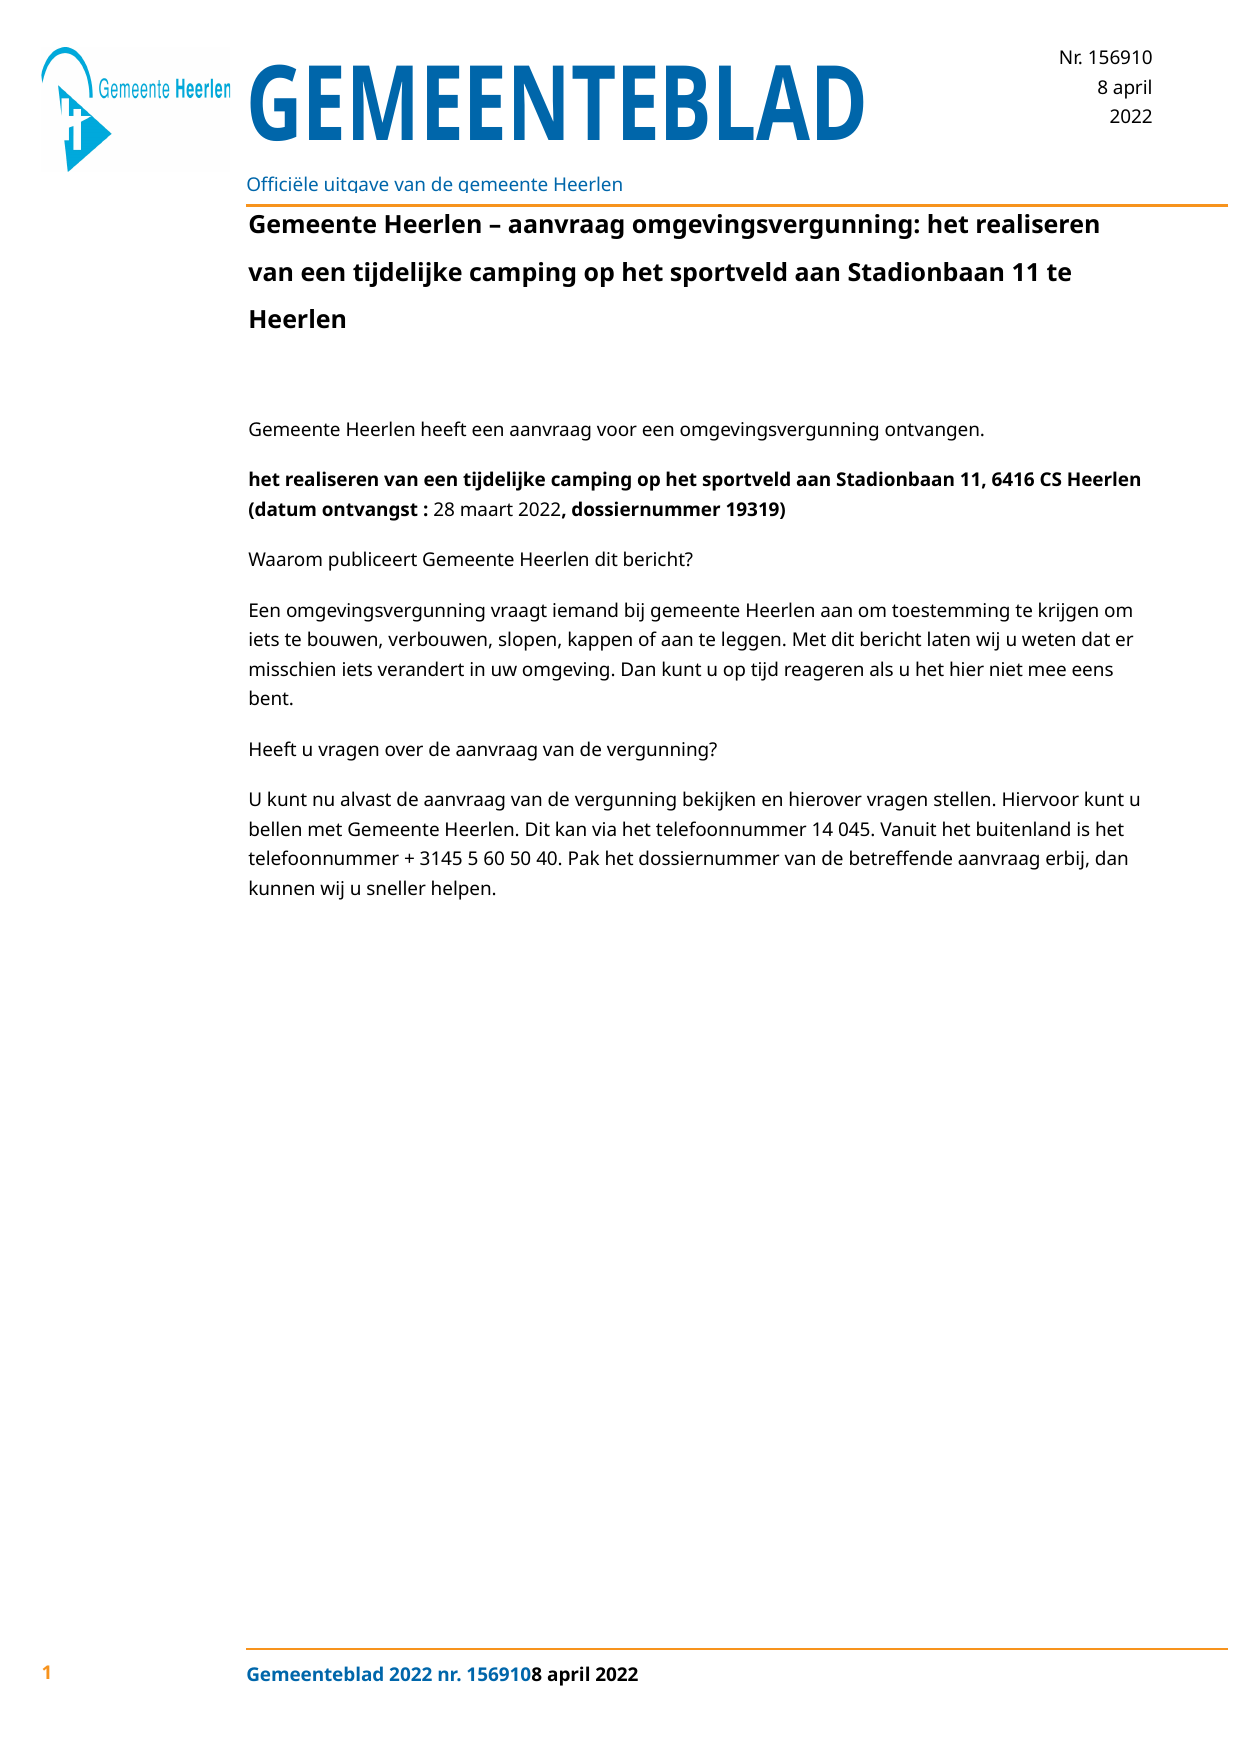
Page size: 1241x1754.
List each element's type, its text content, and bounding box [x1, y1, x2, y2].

text Een omgevingsvergunning vraagt iemand bij gemeente Heerlen aan om toestemming te krijgen om iets te bouwen, verbouwen, slopen, kappen of aan te leggen. Met dit bericht laten wij u weten dat er misschien iets verandert in uw omgeving. Dan kunt u op tijd reageren als u het hier niet mee eens bent. [248, 597, 1152, 711]
picture [41, 47, 231, 172]
text U kunt nu alvast de aanvraag van de vergunning bekijken en hierover vragen stellen. Hiervoor kunt u bellen met Gemeente Heerlen. Dit kan via het telefoonnummer 14 045. Vanuit het buitenland is het telefoonnummer + 3145 5 60 50 40. Pak het dossiernummer van de betreffende aanvraag erbij, dan kunnen wij u sneller helpen. [248, 786, 1152, 901]
text Gemeente Heerlen – aanvraag omgevingsvergunning: het realiseren van een tijdelijke camping op het sportveld aan Stadionbaan 11 te Heerlen [248, 207, 1152, 336]
text Waarom publiceert Gemeente Heerlen dit bericht? [248, 546, 1152, 572]
text Gemeente Heerlen heeft een aanvraag voor een omgevingsvergunning ontvangen. [248, 416, 1152, 442]
text het realiseren van een tijdelijke camping op het sportveld aan Stadionbaan 11, 6416 CS Heerlen (datum ontvangst : 28 maart 2022, dossiernummer 19319) [248, 466, 1152, 522]
picture [41, 47, 59, 70]
text Heeft u vragen over de aanvraag van de vergunning? [248, 736, 1152, 762]
